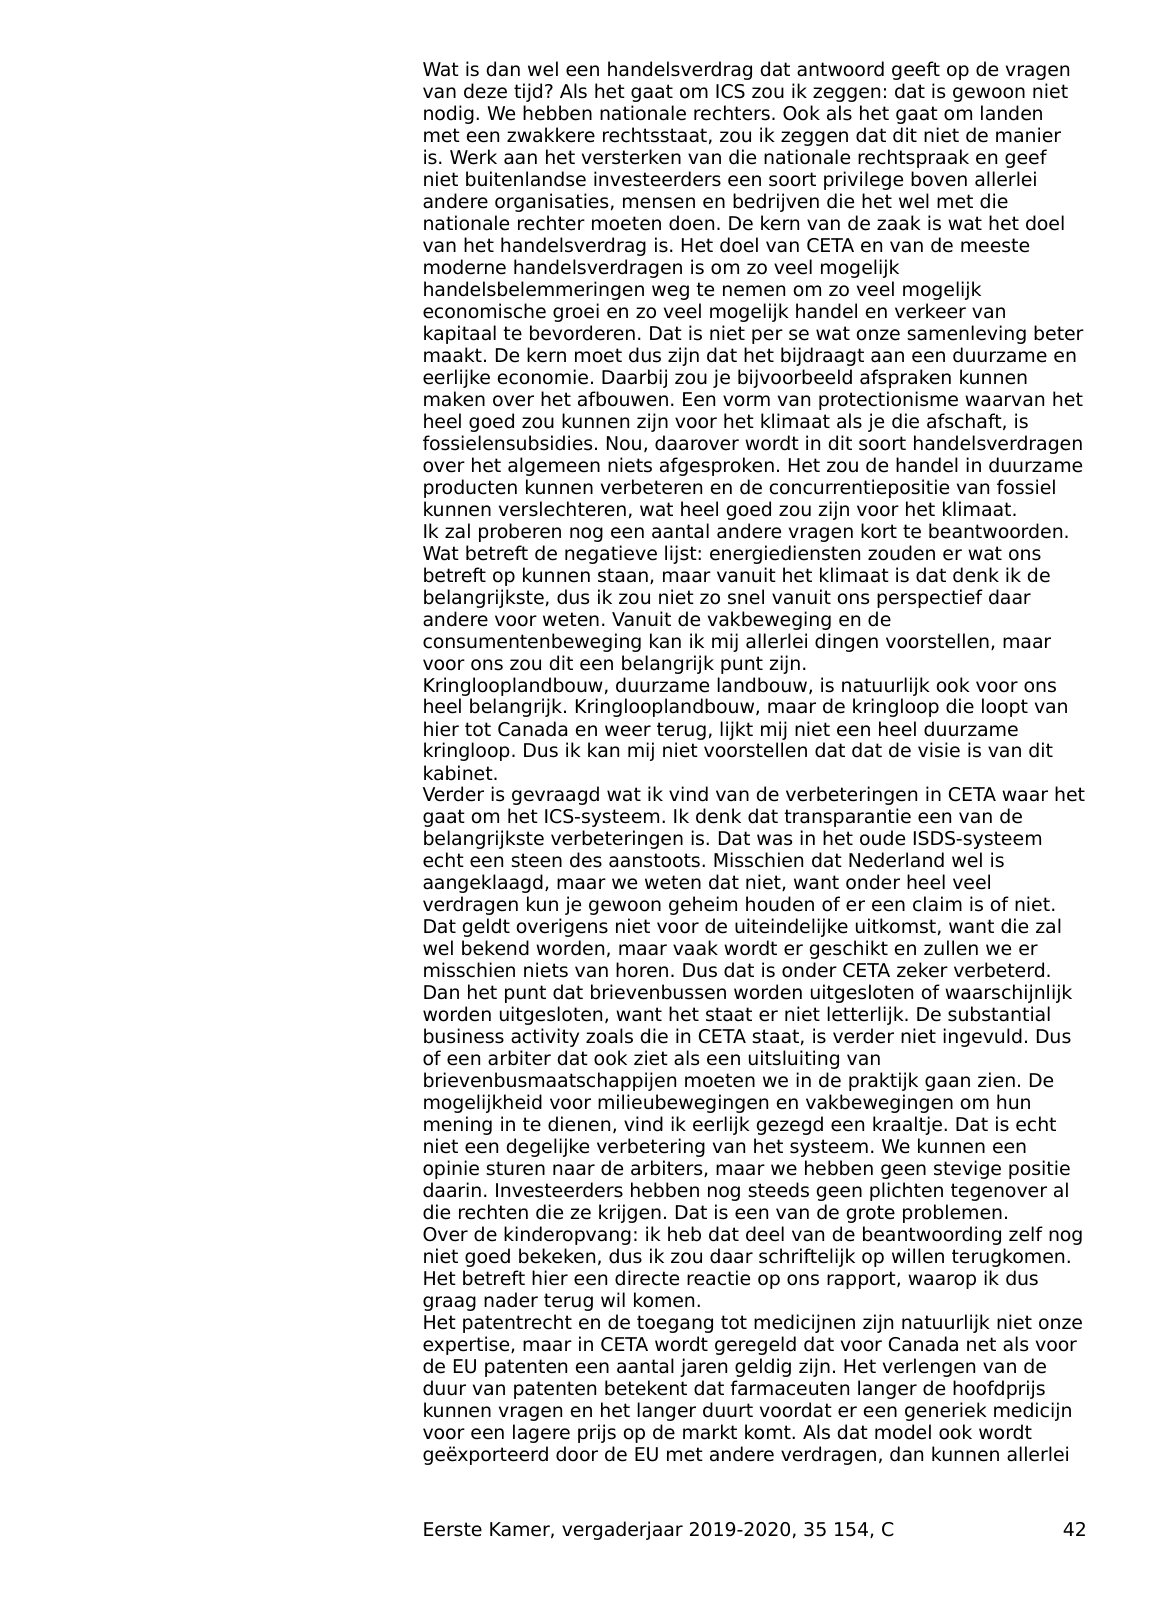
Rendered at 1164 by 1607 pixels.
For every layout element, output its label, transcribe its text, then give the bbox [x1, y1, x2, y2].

text Verder is gevraagd wat ik vind van de verbeteringen in CETA waar het gaat om het ICS-systeem. Ik denk dat transparantie een van de belangrijkste verbeteringen is. Dat was in het oude ISDS-systeem echt een steen des aanstoots. Misschien dat Nederland wel is aangeklaagd, maar we weten dat niet, want onder heel veel verdragen kun je gewoon geheim houden of er een claim is of niet. Dat geldt overigens niet voor de uiteindelijke uitkomst, want die zal wel bekend worden, maar vaak wordt er geschikt en zullen we er misschien niets van horen. Dus dat is onder CETA zeker verbeterd. [422, 784, 1087, 982]
text Dan het punt dat brievenbussen worden uitgesloten of waarschijnlijk worden uitgesloten, want het staat er niet letterlijk. De substantial business activity zoals die in CETA staat, is verder niet ingevuld. Dus of een arbiter dat ook ziet als een uitsluiting van brievenbusmaatschappijen moeten we in de praktijk gaan zien. De mogelijkheid voor milieubewegingen en vakbewegingen om hun mening in te dienen, vind ik eerlijk gezegd een kraaltje. Dat is echt niet een degelijke verbetering van het systeem. We kunnen een opinie sturen naar de arbiters, maar we hebben geen stevige positie daarin. Investeerders hebben nog steeds geen plichten tegenover al die rechten die ze krijgen. Dat is een van de grote problemen. [422, 982, 1087, 1224]
text Het patentrecht en de toegang tot medicijnen zijn natuurlijk niet onze expertise, maar in CETA wordt geregeld dat voor Canada net als voor de EU patenten een aantal jaren geldig zijn. Het verlengen van de duur van patenten betekent dat farmaceuten langer de hoofdprijs kunnen vragen en het langer duurt voordat er een generiek medicijn voor een lagere prijs op de markt komt. Als dat model ook wordt geëxporteerd door de EU met andere verdragen, dan kunnen allerlei [422, 1312, 1087, 1466]
text Over de kinderopvang: ik heb dat deel van de beantwoording zelf nog niet goed bekeken, dus ik zou daar schriftelijk op willen terugkomen. Het betreft hier een directe reactie op ons rapport, waarop ik dus graag nader terug wil komen. [422, 1224, 1087, 1312]
text Kringlooplandbouw, duurzame landbouw, is natuurlijk ook voor ons heel belangrijk. Kringlooplandbouw, maar de kringloop die loopt van hier tot Canada en weer terug, lijkt mij niet een heel duurzame kringloop. Dus ik kan mij niet voorstellen dat dat de visie is van dit kabinet. [422, 674, 1087, 784]
text Ik zal proberen nog een aantal andere vragen kort te beantwoorden. Wat betreft de negatieve lijst: energiediensten zouden er wat ons betreft op kunnen staan, maar vanuit het klimaat is dat denk ik de belangrijkste, dus ik zou niet zo snel vanuit ons perspectief daar andere voor weten. Vanuit de vakbeweging en de consumentenbeweging kan ik mij allerlei dingen voorstellen, maar voor ons zou dit een belangrijk punt zijn. [422, 521, 1087, 674]
text Wat is dan wel een handelsverdrag dat antwoord geeft op de vragen van deze tijd? Als het gaat om ICS zou ik zeggen: dat is gewoon niet nodig. We hebben nationale rechters. Ook als het gaat om landen met een zwakkere rechtsstaat, zou ik zeggen dat dit niet de manier is. Werk aan het versterken van die nationale rechtspraak en geef niet buitenlandse investeerders een soort privilege boven allerlei andere organisaties, mensen en bedrijven die het wel met die nationale rechter moeten doen. De kern van de zaak is wat het doel van het handelsverdrag is. Het doel van CETA en van de meeste moderne handelsverdragen is om zo veel mogelijk handelsbelemmeringen weg te nemen om zo veel mogelijk economische groei en zo veel mogelijk handel en verkeer van kapitaal te bevorderen. Dat is niet per se wat onze samenleving beter maakt. De kern moet dus zijn dat het bijdraagt aan een duurzame en eerlijke economie. Daarbij zou je bijvoorbeeld afspraken kunnen maken over het afbouwen. Een vorm van protectionisme waarvan het heel goed zou kunnen zijn voor het klimaat als je die afschaft, is fossielensubsidies. Nou, daarover wordt in dit soort handelsverdragen over het algemeen niets afgesproken. Het zou de handel in duurzame producten kunnen verbeteren en de concurrentiepositie van fossiel kunnen verslechteren, wat heel goed zou zijn voor het klimaat. [422, 59, 1087, 521]
